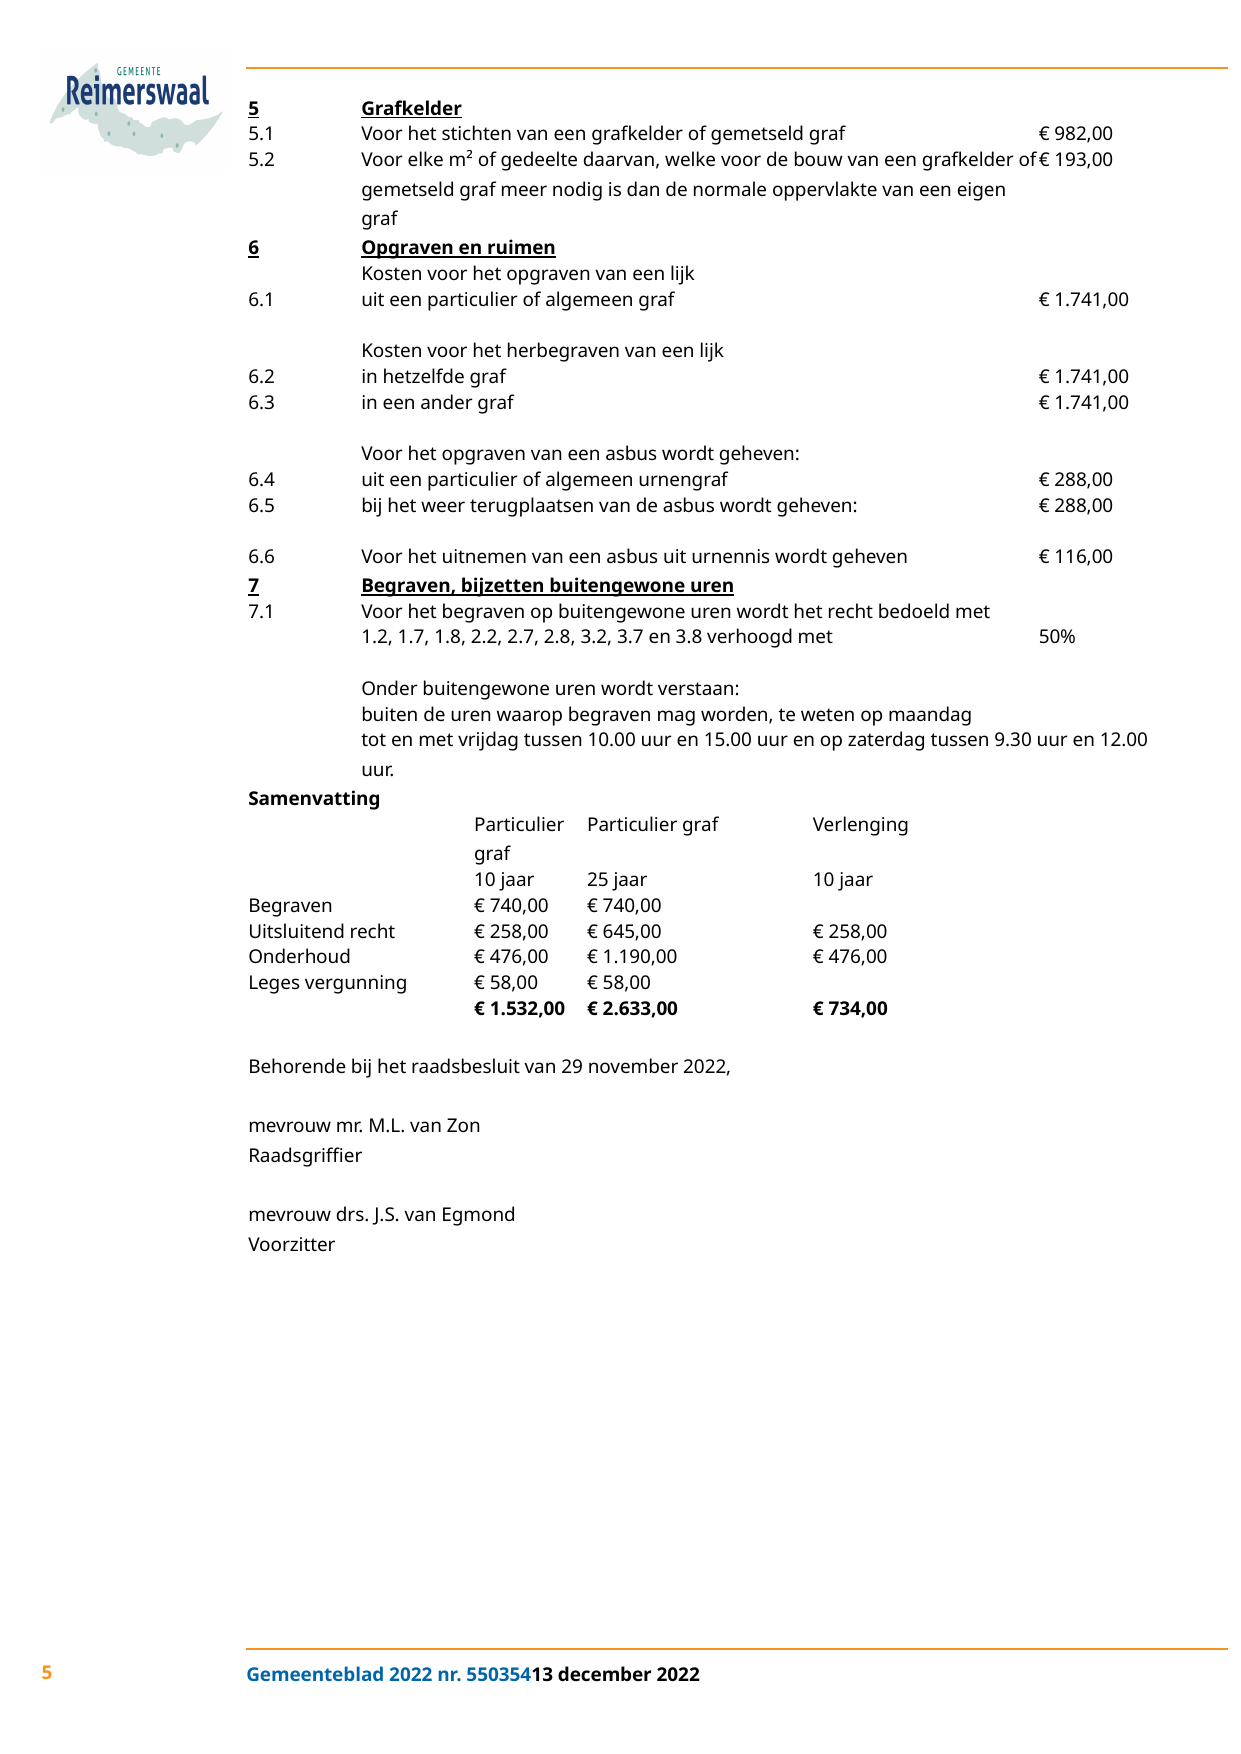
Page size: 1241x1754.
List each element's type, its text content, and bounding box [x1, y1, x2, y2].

table_header Opgraven en ruimen [361, 235, 1152, 260]
table_cell 6.4 [248, 466, 361, 492]
text mevrouw mr. M.L. van Zon [248, 1113, 1152, 1138]
table_cell tot en met vrijdag tussen 10.00 uur en 15.00 uur en op zaterdag tussen 9.30 uur en 12.00 uur. [361, 727, 1152, 782]
table_cell Begraven [248, 892, 474, 918]
table_cell uit een particulier of algemeen graf [361, 286, 1038, 312]
table_cell [813, 969, 1038, 995]
table_cell 6.2 [248, 363, 361, 389]
table_cell € 476,00 [813, 944, 1038, 969]
table_cell € 2.633,00 [587, 995, 813, 1021]
table_cell [248, 866, 474, 892]
table_header Begraven, bijzetten buitengewone uren [361, 572, 1152, 598]
table_cell € 58,00 [474, 969, 587, 995]
table_cell [248, 260, 361, 286]
table_cell € 740,00 [474, 892, 587, 918]
table_cell Verlenging [813, 811, 1038, 866]
table_cell in hetzelfde graf [361, 363, 1038, 389]
table_cell Uitsluitend recht [248, 918, 474, 943]
table_cell [248, 518, 1152, 543]
table_cell uit een particulier of algemeen urnengraf [361, 466, 1038, 492]
table_cell € 258,00 [474, 918, 587, 943]
table_header 5 [248, 95, 361, 121]
table_cell € 1.741,00 [1039, 363, 1152, 389]
table_cell buiten de uren waarop begraven mag worden, te weten op maandag [361, 701, 1152, 727]
table_cell bij het weer terugplaatsen van de asbus wordt geheven: [361, 492, 1038, 517]
table_cell Particulier graf [474, 811, 587, 866]
picture [41, 47, 231, 172]
table_cell [248, 995, 474, 1021]
text mevrouw drs. J.S. van Egmond [248, 1201, 1152, 1227]
table_cell [248, 338, 361, 363]
table_cell Voor het uitnemen van een asbus uit urnennis wordt geheven [361, 543, 1038, 569]
table_cell € 1.190,00 [587, 944, 813, 969]
table_cell Kosten voor het herbegraven van een lijk [361, 338, 1152, 363]
table_cell Voor het opgraven van een asbus wordt geheven: [361, 440, 1152, 466]
table_cell Particulier graf [587, 811, 813, 866]
table_cell € 740,00 [587, 892, 813, 918]
table_cell Voor elke m² of gedeelte daarvan, welke voor de bouw van een grafkelder of gemetseld graf meer nodig is dan de normale oppervlakte van een eigen graf [361, 146, 1038, 231]
table_cell 10 jaar [813, 866, 1038, 892]
table_cell € 1.741,00 [1039, 286, 1152, 312]
table_cell [1039, 918, 1152, 943]
table_cell € 645,00 [587, 918, 813, 943]
table_cell 6.3 [248, 389, 361, 414]
table_cell € 116,00 [1039, 543, 1152, 569]
table_cell Voor het begraven op buitengewone uren wordt het recht bedoeld met [361, 598, 1152, 624]
table_header Grafkelder [361, 95, 1152, 121]
table_cell [1039, 969, 1152, 995]
table_cell [248, 312, 1152, 337]
table_cell [248, 440, 361, 466]
table_cell € 288,00 [1039, 492, 1152, 517]
table_header Samenvatting [248, 785, 700, 811]
table_cell 7.1 [248, 598, 361, 782]
table_cell 50% [1039, 624, 1152, 649]
table_header 7 [248, 572, 361, 598]
table_cell Kosten voor het opgraven van een lijk [361, 260, 1152, 286]
table_cell 6.1 [248, 286, 361, 312]
table_cell 6.5 [248, 492, 361, 517]
table_cell Onderhoud [248, 944, 474, 969]
table_header [926, 785, 1038, 811]
table_cell [248, 415, 474, 440]
table_cell Onder buitengewone uren wordt verstaan: [361, 675, 1152, 701]
table_header [700, 785, 926, 811]
table_cell € 288,00 [1039, 466, 1152, 492]
text Behorende bij het raadsbesluit van 29 november 2022, [248, 1053, 1152, 1079]
text Voorzitter [248, 1231, 1152, 1257]
text Raadsgriffier [248, 1142, 1152, 1168]
table_cell 1.2, 1.7, 1.8, 2.2, 2.7, 2.8, 3.2, 3.7 en 3.8 verhoogd met [361, 624, 1038, 649]
table_cell [474, 415, 700, 440]
table_cell € 982,00 [1039, 121, 1152, 146]
table_cell [813, 892, 1038, 918]
table_cell [1039, 892, 1152, 918]
table_cell [248, 811, 474, 866]
table_cell € 1.532,00 [474, 995, 587, 1021]
table_cell € 258,00 [813, 918, 1038, 943]
table_cell 6.6 [248, 543, 361, 569]
table_cell Leges vergunning [248, 969, 474, 995]
table_cell 5.1 [248, 121, 361, 146]
table_cell € 58,00 [587, 969, 813, 995]
table_cell € 1.741,00 [1039, 389, 1152, 414]
table_cell in een ander graf [361, 389, 1038, 414]
table_cell [361, 650, 1152, 675]
table_cell 25 jaar [587, 866, 813, 892]
table_header 6 [248, 235, 361, 260]
table_cell 5.2 [248, 146, 361, 231]
table_cell Voor het stichten van een grafkelder of gemetseld graf [361, 121, 1038, 146]
table_cell € 476,00 [474, 944, 587, 969]
table_cell € 734,00 [813, 995, 1038, 1021]
table_cell 10 jaar [474, 866, 587, 892]
table_cell € 193,00 [1039, 146, 1152, 231]
table_cell [700, 415, 1152, 440]
